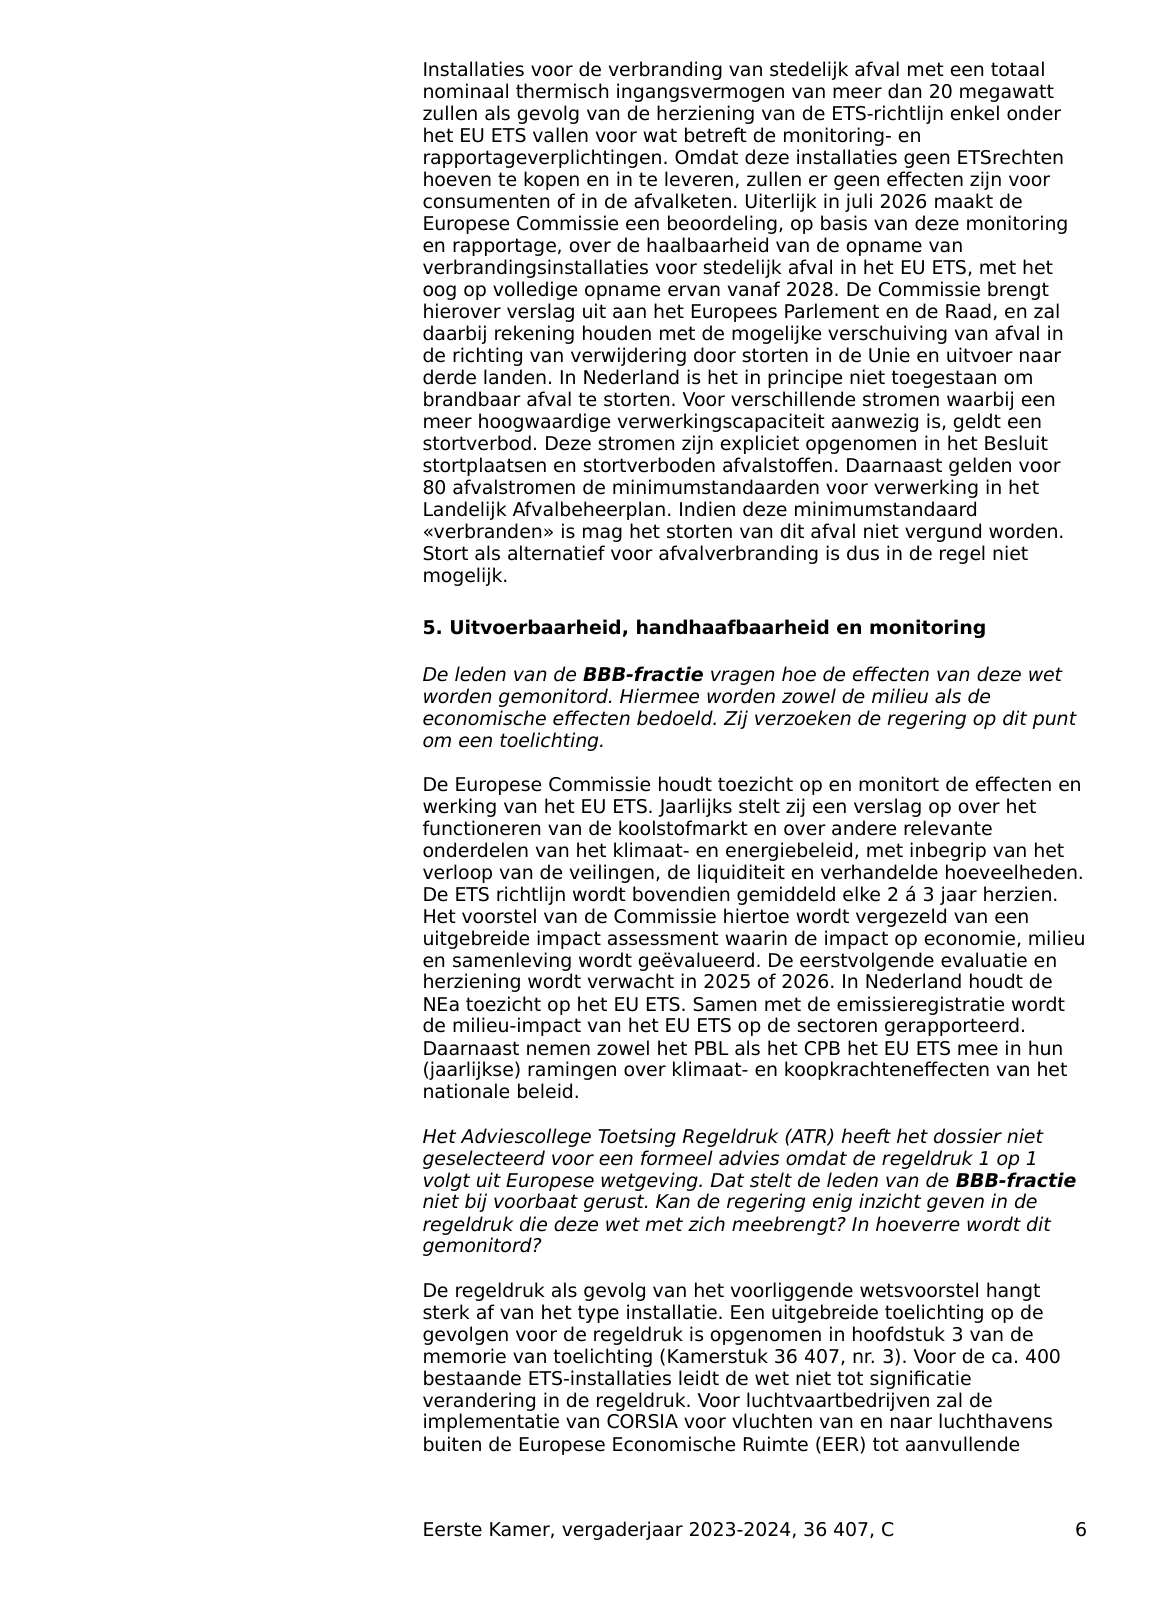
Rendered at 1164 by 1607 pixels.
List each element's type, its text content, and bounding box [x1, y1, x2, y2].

text Het Adviescollege Toetsing Regeldruk (ATR) heeft het dossier niet geselecteerd voor een formeel advies omdat de regeldruk 1 op 1 volgt uit Europese wetgeving. Dat stelt de leden van de BBB-fractie niet bij voorbaat gerust. Kan de regering enig inzicht geven in de regeldruk die deze wet met zich meebrengt? In hoeverre wordt dit gemonitord? [422, 1126, 1087, 1257]
text De regeldruk als gevolg van het voorliggende wetsvoorstel hangt sterk af van het type installatie. Een uitgebreide toelichting op de gevolgen voor de regeldruk is opgenomen in hoofdstuk 3 van de memorie van toelichting (Kamerstuk 36 407, nr. 3). Voor de ca. 400 bestaande ETS-installaties leidt de wet niet tot significatie verandering in de regeldruk. Voor luchtvaartbedrijven zal de implementatie van CORSIA voor vluchten van en naar luchthavens buiten de Europese Economische Ruimte (EER) tot aanvullende [422, 1279, 1087, 1455]
text De Europese Commissie houdt toezicht op en monitort de effecten en werking van het EU ETS. Jaarlijks stelt zij een verslag op over het functioneren van de koolstofmarkt en over andere relevante onderdelen van het klimaat- en energiebeleid, met inbegrip van het verloop van de veilingen, de liquiditeit en verhandelde hoeveelheden. De ETS richtlijn wordt bovendien gemiddeld elke 2 á 3 jaar herzien. Het voorstel van de Commissie hiertoe wordt vergezeld van een uitgebreide impact assessment waarin de impact op economie, milieu en samenleving wordt geëvalueerd. De eerstvolgende evaluatie en herziening wordt verwacht in 2025 of 2026. In Nederland houdt de NEa toezicht op het EU ETS. Samen met de emissieregistratie wordt de milieu-impact van het EU ETS op de sectoren gerapporteerd. Daarnaast nemen zowel het PBL als het CPB het EU ETS mee in hun (jaarlijkse) ramingen over klimaat- en koopkrachteneffecten van het nationale beleid. [422, 774, 1087, 1103]
text Installaties voor de verbranding van stedelijk afval met een totaal nominaal thermisch ingangsvermogen van meer dan 20 megawatt zullen als gevolg van de herziening van de ETS-richtlijn enkel onder het EU ETS vallen voor wat betreft de monitoring- en rapportageverplichtingen. Omdat deze installaties geen ETSrechten hoeven te kopen en in te leveren, zullen er geen effecten zijn voor consumenten of in de afvalketen. Uiterlijk in juli 2026 maakt de Europese Commissie een beoordeling, op basis van deze monitoring en rapportage, over de haalbaarheid van de opname van verbrandingsinstallaties voor stedelijk afval in het EU ETS, met het oog op volledige opname ervan vanaf 2028. De Commissie brengt hierover verslag uit aan het Europees Parlement en de Raad, en zal daarbij rekening houden met de mogelijke verschuiving van afval in de richting van verwijdering door storten in de Unie en uitvoer naar derde landen. In Nederland is het in principe niet toegestaan om brandbaar afval te storten. Voor verschillende stromen waarbij een meer hoogwaardige verwerkingscapaciteit aanwezig is, geldt een stortverbod. Deze stromen zijn expliciet opgenomen in het Besluit stortplaatsen en stortverboden afvalstoffen. Daarnaast gelden voor 80 afvalstromen de minimumstandaarden voor verwerking in het Landelijk Afvalbeheerplan. Indien deze minimumstandaard «verbranden» is mag het storten van dit afval niet vergund worden. Stort als alternatief voor afvalverbranding is dus in de regel niet mogelijk. [422, 59, 1087, 587]
text De leden van de BBB-fractie vragen hoe de effecten van deze wet worden gemonitord. Hiermee worden zowel de milieu als de economische effecten bedoeld. Zij verzoeken de regering op dit punt om een toelichting. [422, 663, 1087, 751]
subtitle 5. Uitvoerbaarheid, handhaafbaarheid en monitoring [422, 617, 1087, 638]
